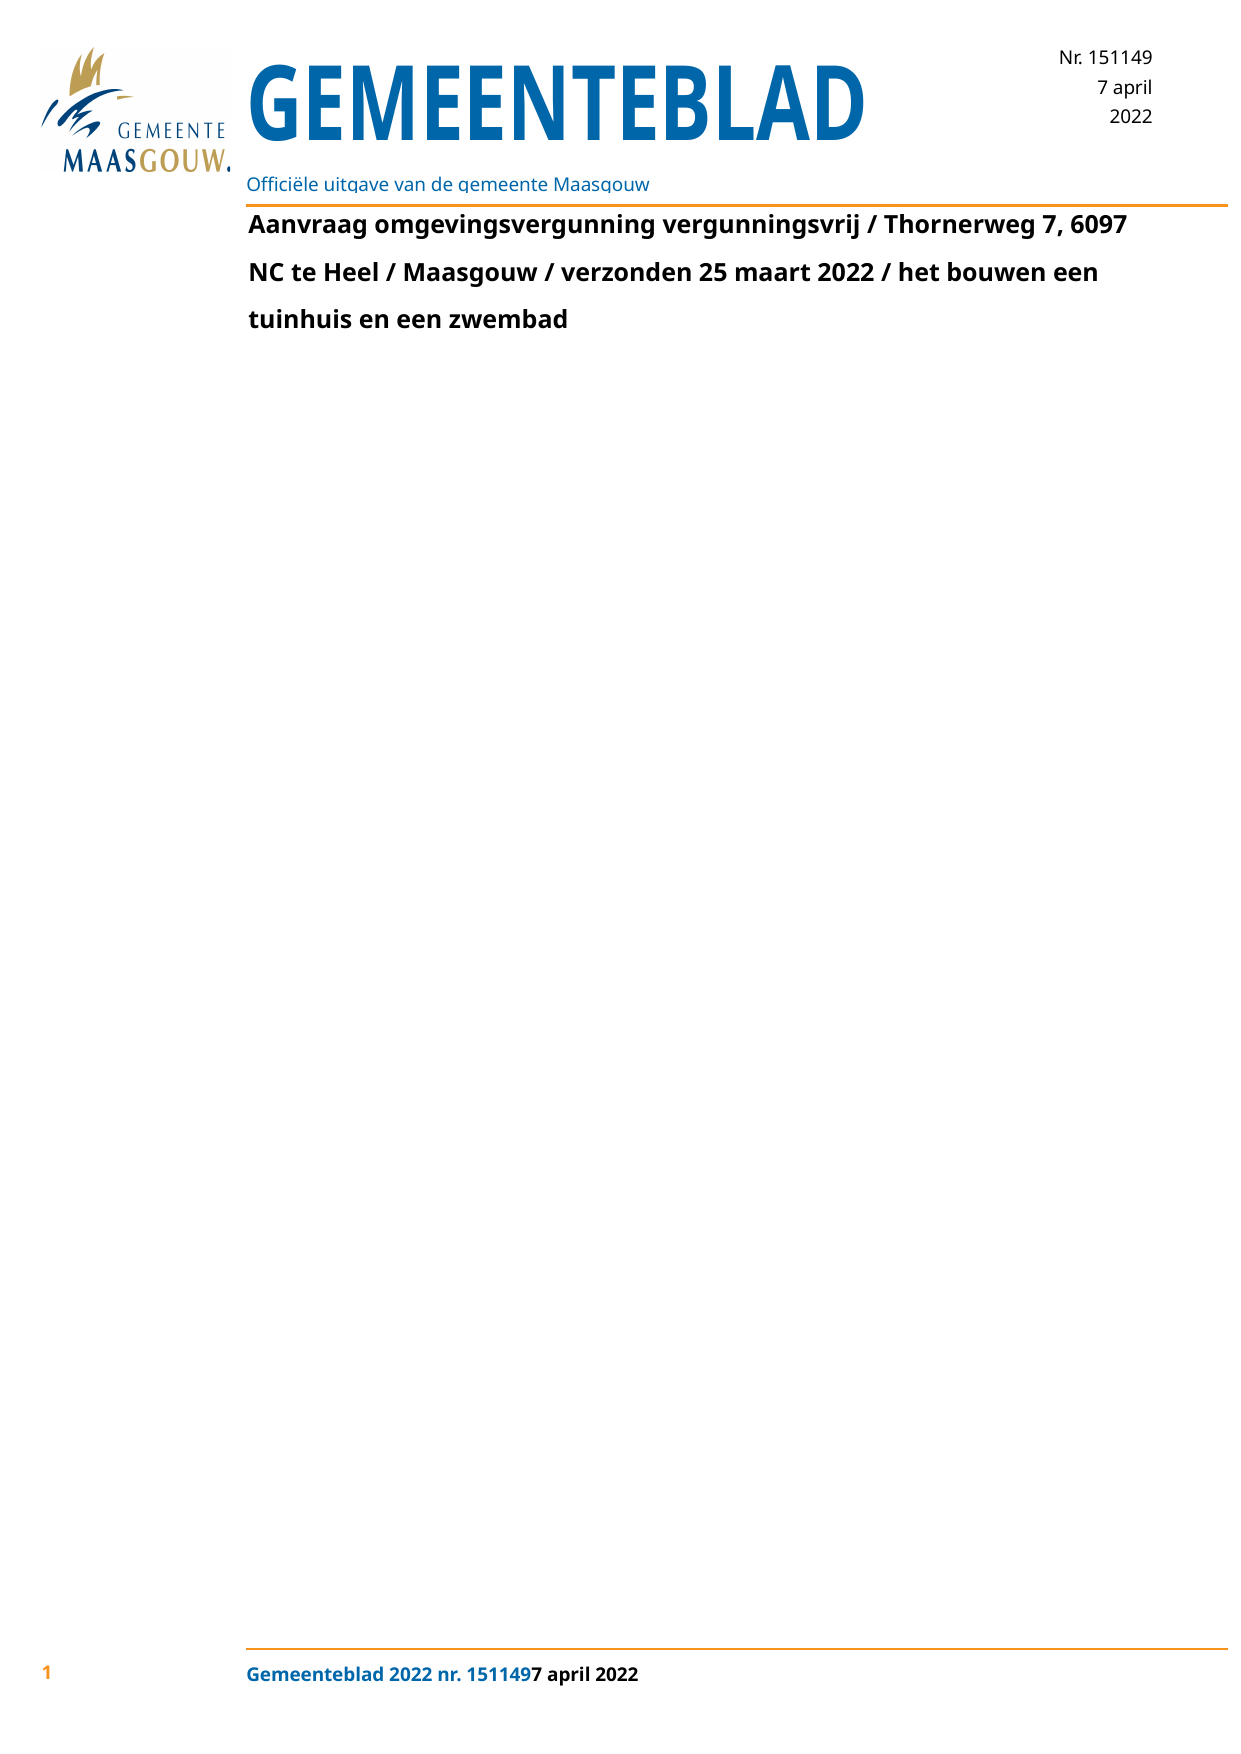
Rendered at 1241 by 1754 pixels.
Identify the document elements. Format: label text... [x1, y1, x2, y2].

picture [41, 47, 231, 172]
text Aanvraag omgevingsvergunning vergunningsvrij / Thornerweg 7, 6097 NC te Heel / Maasgouw / verzonden 25 maart 2022 / het bouwen een tuinhuis en een zwembad [248, 207, 1152, 336]
